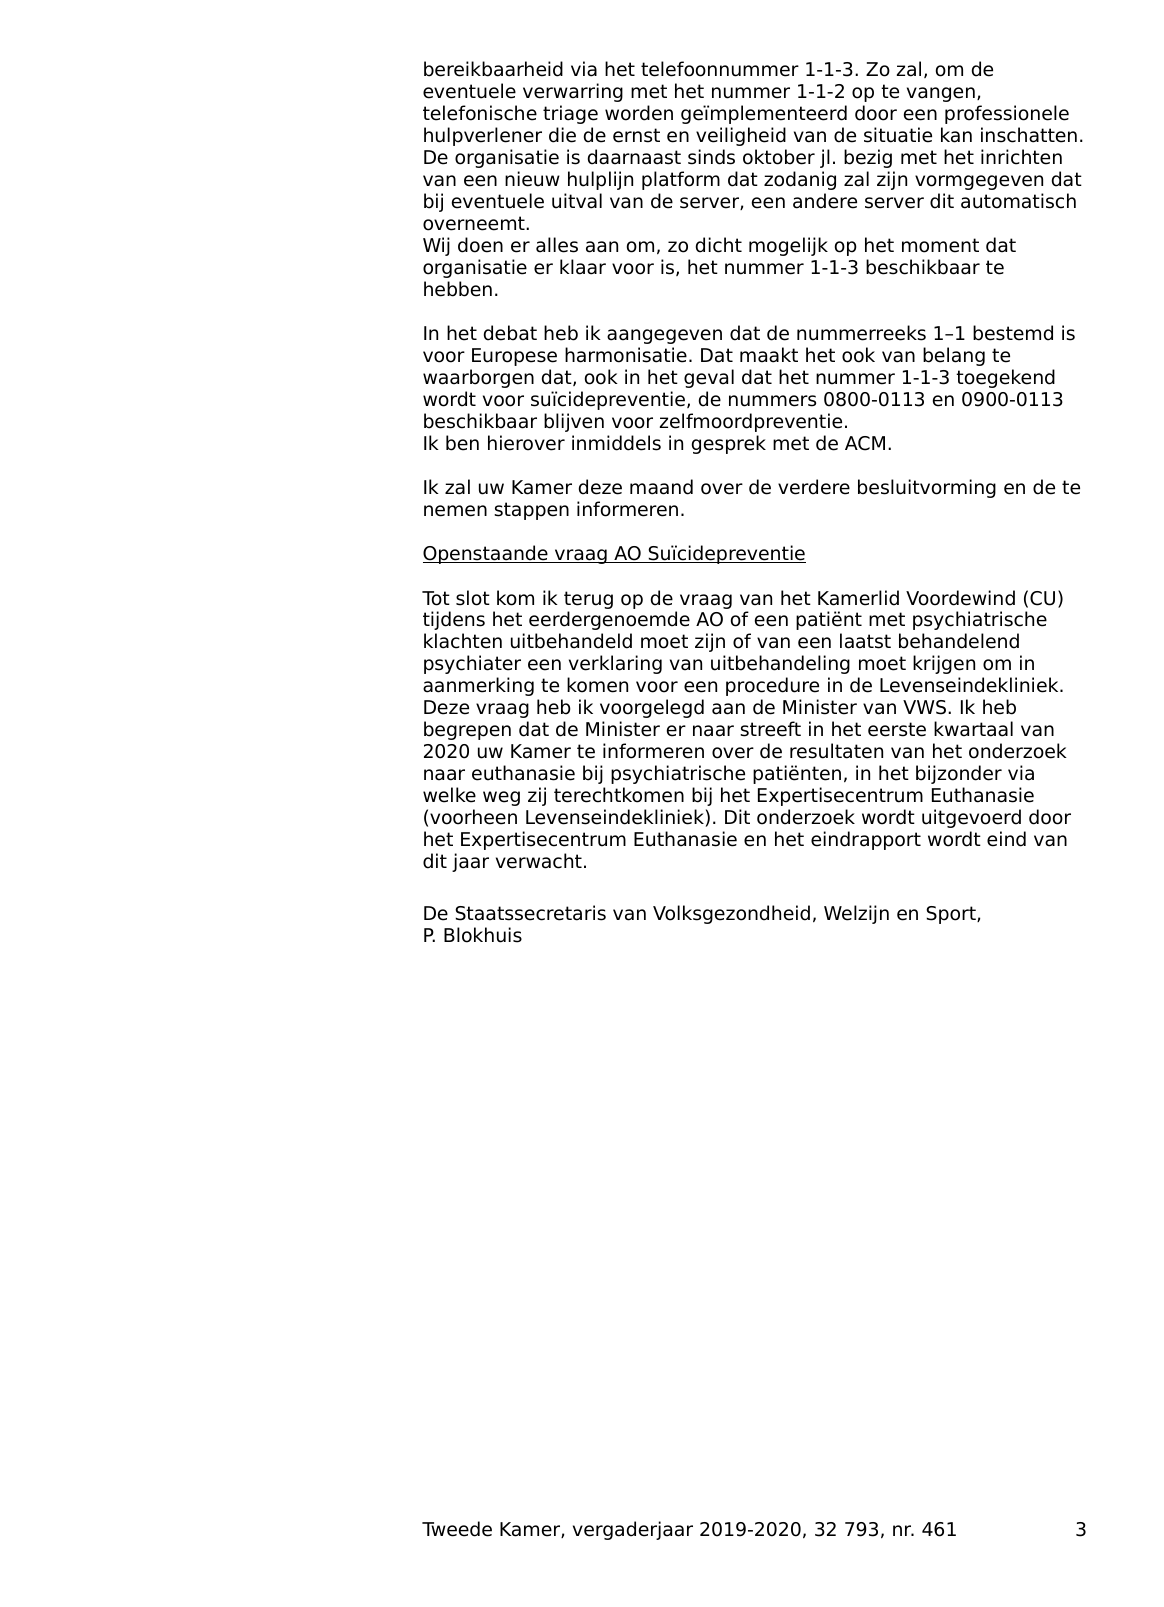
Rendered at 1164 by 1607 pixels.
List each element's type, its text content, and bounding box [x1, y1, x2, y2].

text bereikbaarheid via het telefoonnummer 1-1-3. Zo zal, om de eventuele verwarring met het nummer 1-1-2 op te vangen, telefonische triage worden geïmplementeerd door een professionele hulpverlener die de ernst en veiligheid van de situatie kan inschatten. De organisatie is daarnaast sinds oktober jl. bezig met het inrichten van een nieuw hulplijn platform dat zodanig zal zijn vormgegeven dat bij eventuele uitval van de server, een andere server dit automatisch overneemt. [422, 59, 1087, 235]
text Ik ben hierover inmiddels in gesprek met de ACM. [422, 433, 1087, 455]
text De Staatssecretaris van Volksgezondheid, Welzijn en Sport, P. Blokhuis [422, 903, 1087, 947]
text Wij doen er alles aan om, zo dicht mogelijk op het moment dat organisatie er klaar voor is, het nummer 1-1-3 beschikbaar te hebben. [422, 235, 1087, 301]
text Ik zal uw Kamer deze maand over de verdere besluitvorming en de te nemen stappen informeren. [422, 477, 1087, 521]
text In het debat heb ik aangegeven dat de nummerreeks 1–1 bestemd is voor Europese harmonisatie. Dat maakt het ook van belang te waarborgen dat, ook in het geval dat het nummer 1-1-3 toegekend wordt voor suïcidepreventie, de nummers 0800-0113 en 0900-0113 beschikbaar blijven voor zelfmoordpreventie. [422, 323, 1087, 433]
text Tot slot kom ik terug op de vraag van het Kamerlid Voordewind (CU) tijdens het eerdergenoemde AO of een patiënt met psychiatrische klachten uitbehandeld moet zijn of van een laatst behandelend psychiater een verklaring van uitbehandeling moet krijgen om in aanmerking te komen voor een procedure in de Levenseindekliniek. Deze vraag heb ik voorgelegd aan de Minister van VWS. Ik heb begrepen dat de Minister er naar streeft in het eerste kwartaal van 2020 uw Kamer te informeren over de resultaten van het onderzoek naar euthanasie bij psychiatrische patiënten, in het bijzonder via welke weg zij terechtkomen bij het Expertisecentrum Euthanasie (voorheen Levenseindekliniek). Dit onderzoek wordt uitgevoerd door het Expertisecentrum Euthanasie en het eindrapport wordt eind van dit jaar verwacht. [422, 587, 1087, 873]
subtitle Openstaande vraag AO Suïcidepreventie [422, 543, 1087, 565]
